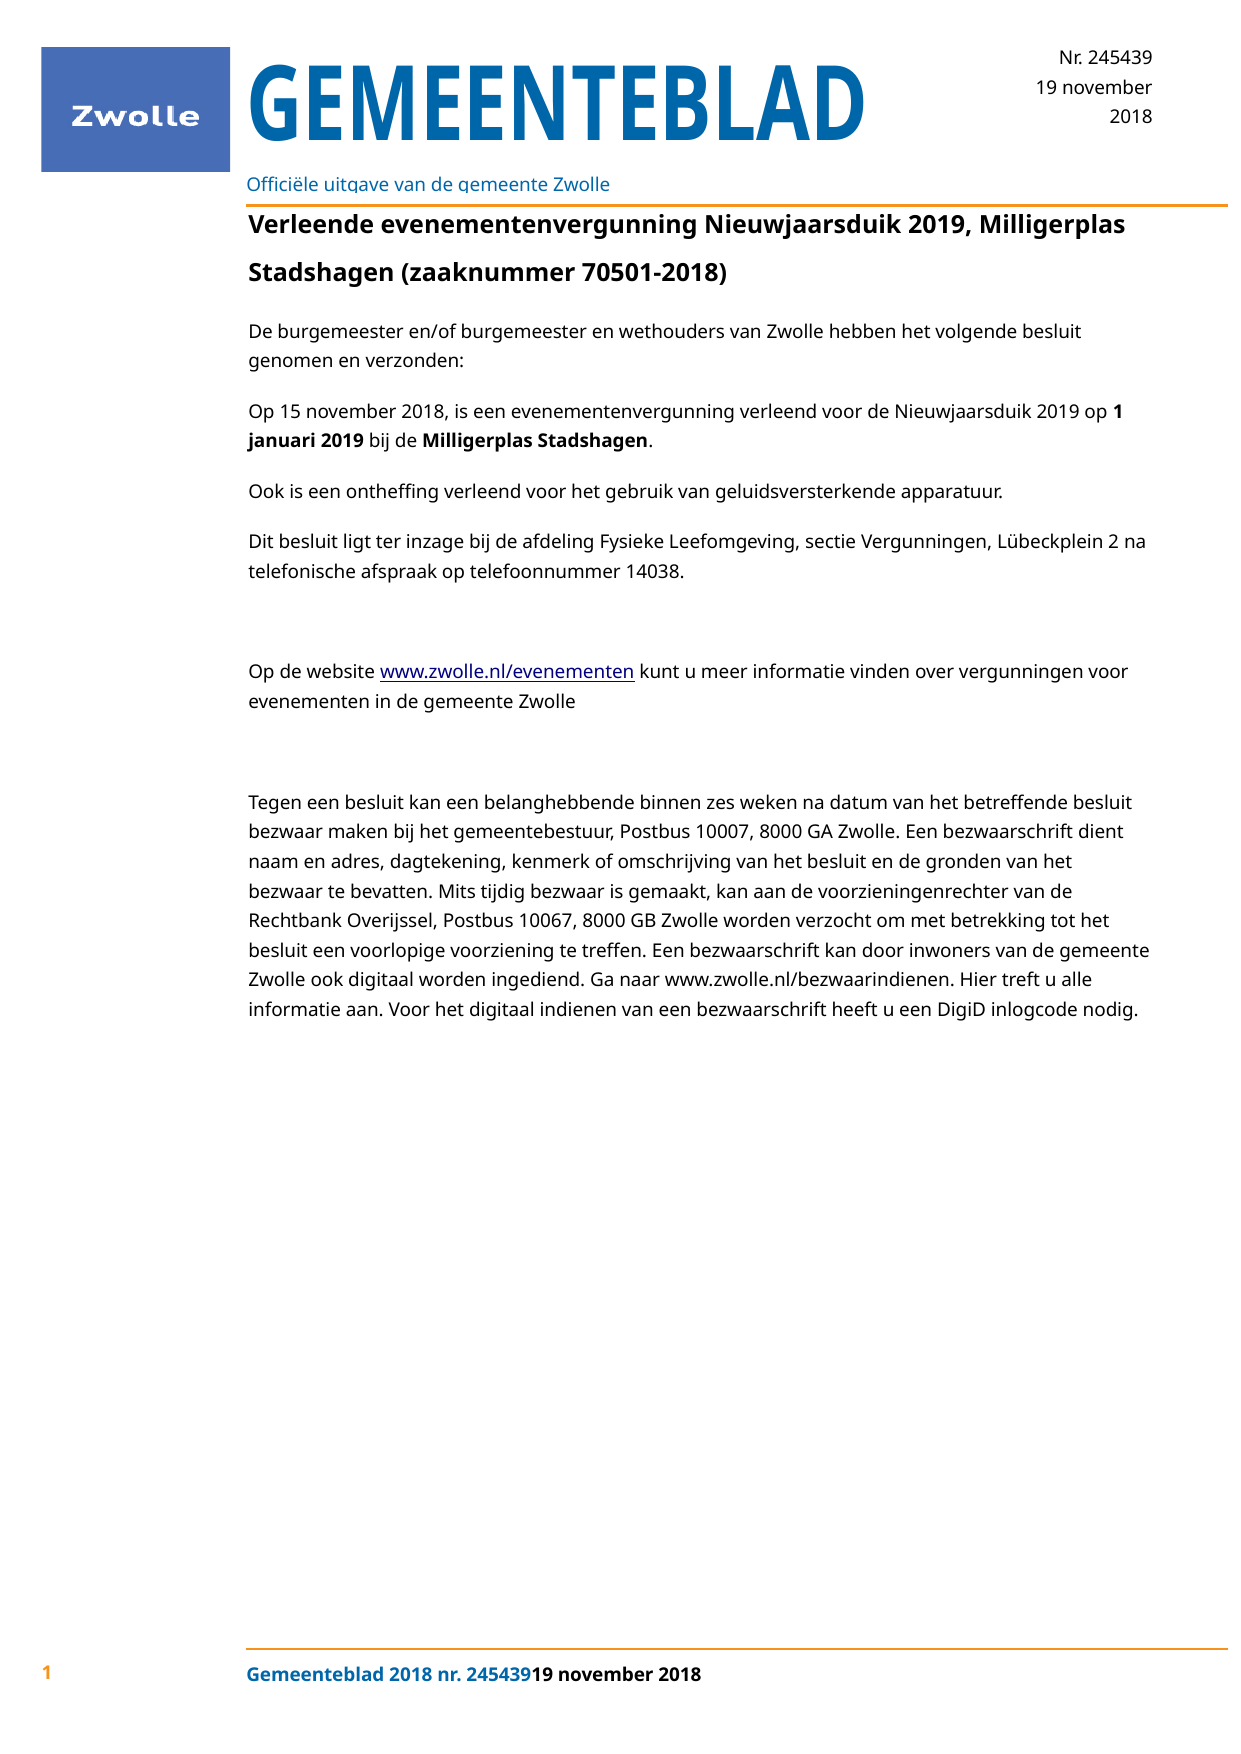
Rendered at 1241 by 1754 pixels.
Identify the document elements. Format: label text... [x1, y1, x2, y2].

picture [41, 47, 231, 172]
text Ook is een ontheffing verleend voor het gebruik van geluidsversterkende apparatuur. [248, 478, 1152, 504]
text De burgemeester en/of burgemeester en wethouders van Zwolle hebben het volgende besluit genomen en verzonden: [248, 318, 1152, 373]
text Verleende evenementenvergunning Nieuwjaarsduik 2019, Milligerplas Stadshagen (zaaknummer 70501-2018) [248, 207, 1152, 288]
text Dit besluit ligt ter inzage bij de afdeling Fysieke Leefomgeving, sectie Vergunningen, Lübeckplein 2 na telefonische afspraak op telefoonnummer 14038. [248, 528, 1152, 584]
text Op de website www.zwolle.nl/evenementen kunt u meer informatie vinden over vergunningen voor evenementen in de gemeente Zwolle [248, 659, 1152, 714]
text Op 15 november 2018, is een evenementenvergunning verleend voor de Nieuwjaarsduik 2019 op 1 januari 2019 bij de Milligerplas Stadshagen. [248, 398, 1152, 453]
text Tegen een besluit kan een belanghebbende binnen zes weken na datum van het betreffende besluit bezwaar maken bij het gemeentebestuur, Postbus 10007, 8000 GA Zwolle. Een bezwaarschrift dient naam en adres, dagtekening, kenmerk of omschrijving van het besluit en de gronden van het bezwaar te bevatten. Mits tijdig bezwaar is gemaakt, kan aan de voorzieningenrechter van de Rechtbank Overijssel, Postbus 10067, 8000 GB Zwolle worden verzocht om met betrekking tot het besluit een voorlopige voorziening te treffen. Een bezwaarschrift kan door inwoners van de gemeente Zwolle ook digitaal worden ingediend. Ga naar www.zwolle.nl/bezwaarindienen. Hier treft u alle informatie aan. Voor het digitaal indienen van een bezwaarschrift heeft u een DigiD inlogcode nodig. [248, 789, 1152, 1022]
